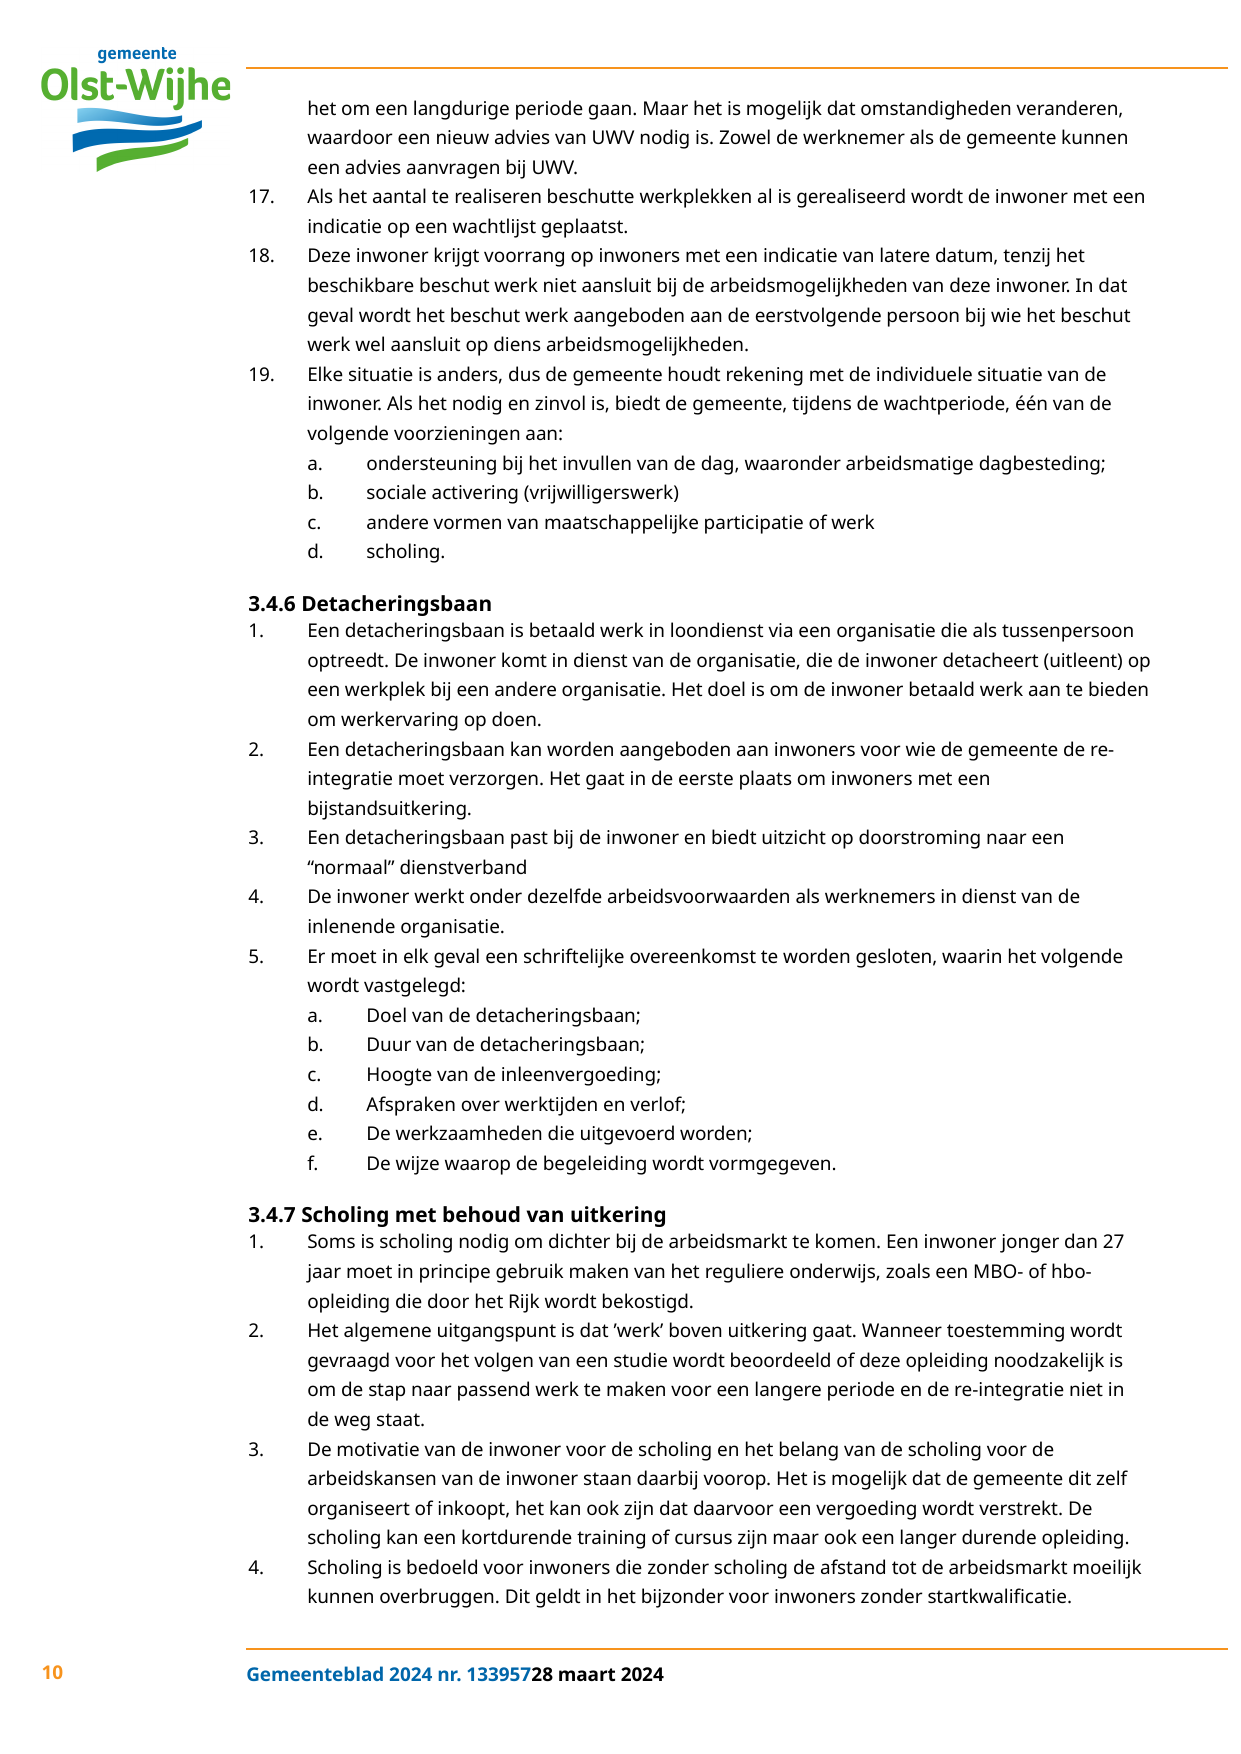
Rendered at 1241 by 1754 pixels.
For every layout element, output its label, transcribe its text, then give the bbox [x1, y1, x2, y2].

list sociale activering (vrijwilligerswerk) [307, 479, 1152, 505]
list De inwoner werkt onder dezelfde arbeidsvoorwaarden als werknemers in dienst van de inlenende organisatie. [248, 884, 1152, 939]
list Soms is scholing nodig om dichter bij de arbeidsmarkt te komen. Een inwoner jonger dan 27 jaar moet in principe gebruik maken van het reguliere onderwijs, zoals een MBO- of hbo-opleiding die door het Rijk wordt bekostigd. [248, 1229, 1152, 1314]
list het om een langdurige periode gaan. Maar het is mogelijk dat omstandigheden veranderen, waardoor een nieuw advies van UWV nodig is. Zowel de werknemer als de gemeente kunnen een advies aanvragen bij UWV. [248, 95, 1152, 180]
list De wijze waarop de begeleiding wordt vormgegeven. [307, 1150, 1152, 1176]
list De werkzaamheden die uitgevoerd worden; [307, 1120, 1152, 1146]
list De motivatie van de inwoner voor de scholing en het belang van de scholing voor de arbeidskansen van de inwoner staan daarbij voorop. Het is mogelijk dat de gemeente dit zelf organiseert of inkoopt, het kan ook zijn dat daarvoor een vergoeding wordt verstrekt. De scholing kan een kortdurende training of cursus zijn maar ook een langer durende opleiding. [248, 1436, 1152, 1550]
list Elke situatie is anders, dus de gemeente houdt rekening met de individuele situatie van de inwoner. Als het nodig en zinvol is, biedt de gemeente, tijdens de wachtperiode, één van de volgende voorzieningen aan: [248, 361, 1152, 446]
list Een detacheringsbaan past bij de inwoner en biedt uitzicht op doorstroming naar een “normaal” dienstverband [248, 824, 1152, 880]
picture [41, 47, 231, 172]
list Als het aantal te realiseren beschutte werkplekken al is gerealiseerd wordt de inwoner met een indicatie op een wachtlijst geplaatst. [248, 183, 1152, 239]
list Een detacheringsbaan is betaald werk in loondienst via een organisatie die als tussenpersoon optreedt. De inwoner komt in dienst van de organisatie, die de inwoner detacheert (uitleent) op een werkplek bij een andere organisatie. Het doel is om de inwoner betaald werk aan te bieden om werkervaring op doen. [248, 617, 1152, 732]
text 3.4.6 Detacheringsbaan [248, 589, 1152, 617]
list Een detacheringsbaan kan worden aangeboden aan inwoners voor wie de gemeente de re-integratie moet verzorgen. Het gaat in de eerste plaats om inwoners met een bijstandsuitkering. [248, 736, 1152, 821]
list Er moet in elk geval een schriftelijke overeenkomst te worden gesloten, waarin het volgende wordt vastgelegd: [248, 943, 1152, 998]
list scholing. [307, 538, 1152, 564]
list Doel van de detacheringsbaan; [307, 1002, 1152, 1028]
list Afspraken over werktijden en verlof; [307, 1091, 1152, 1116]
list Hoogte van de inleenvergoeding; [307, 1061, 1152, 1087]
text 3.4.7 Scholing met behoud van uitkering [248, 1200, 1152, 1229]
list Duur van de detacheringsbaan; [307, 1032, 1152, 1057]
list Deze inwoner krijgt voorrang op inwoners met een indicatie van latere datum, tenzij het beschikbare beschut werk niet aansluit bij de arbeidsmogelijkheden van deze inwoner. In dat geval wordt het beschut werk aangeboden aan de eerstvolgende persoon bij wie het beschut werk wel aansluit op diens arbeidsmogelijkheden. [248, 243, 1152, 357]
list ondersteuning bij het invullen van de dag, waaronder arbeidsmatige dagbesteding; [307, 450, 1152, 476]
list Scholing is bedoeld voor inwoners die zonder scholing de afstand tot de arbeidsmarkt moeilijk kunnen overbruggen. Dit geldt in het bijzonder voor inwoners zonder startkwalificatie. [248, 1554, 1152, 1609]
list Het algemene uitgangspunt is dat ’werk’ boven uitkering gaat. Wanneer toestemming wordt gevraagd voor het volgen van een studie wordt beoordeeld of deze opleiding noodzakelijk is om de stap naar passend werk te maken voor een langere periode en de re-integratie niet in de weg staat. [248, 1317, 1152, 1432]
list andere vormen van maatschappelijke participatie of werk [307, 509, 1152, 535]
